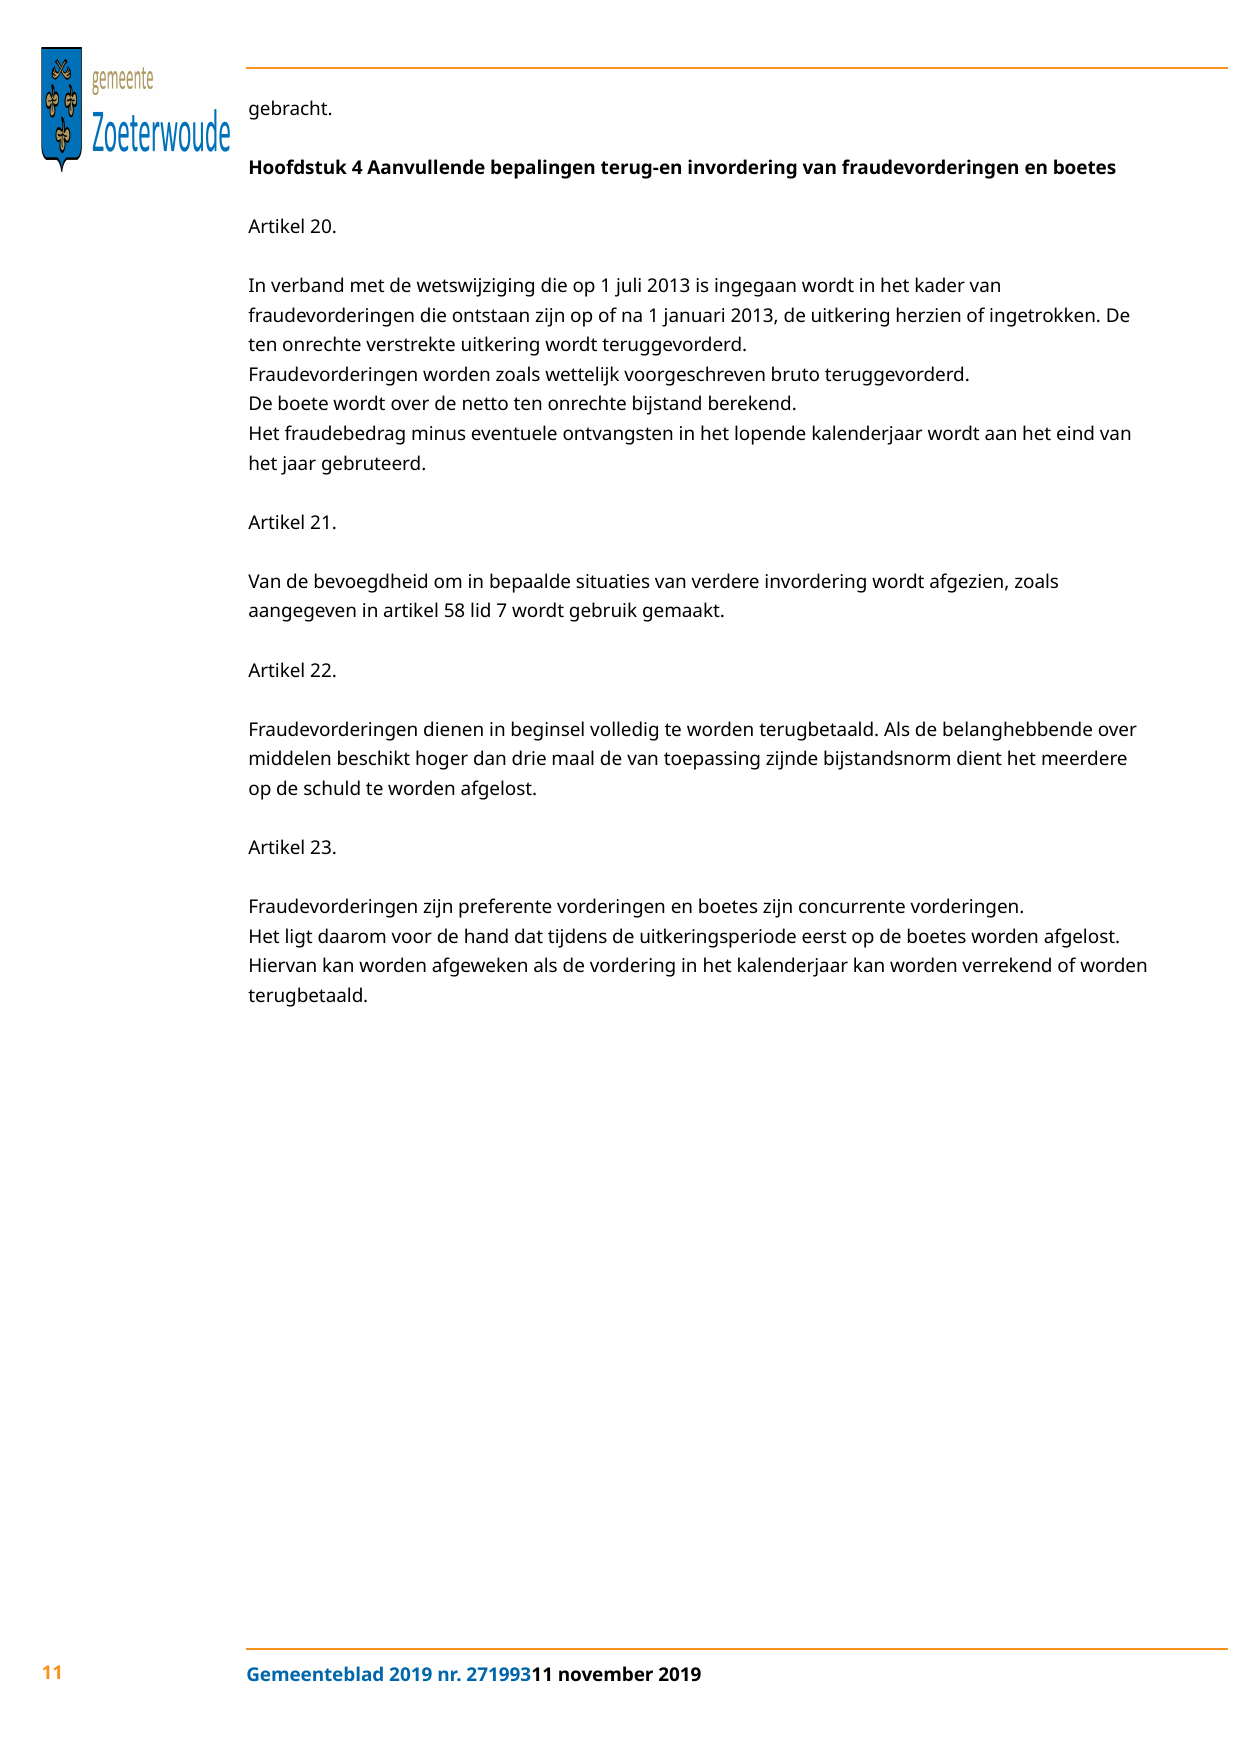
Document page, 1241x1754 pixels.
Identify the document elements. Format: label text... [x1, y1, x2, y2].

text Van de bevoegdheid om in bepaalde situaties van verdere invordering wordt afgezien, zoals aangegeven in artikel 58 lid 7 wordt gebruik gemaakt. [248, 568, 1152, 623]
picture [41, 47, 231, 172]
text Artikel 23. [248, 834, 1152, 860]
text De boete wordt over de netto ten onrechte bijstand berekend. [248, 391, 1152, 416]
text gebracht. [248, 95, 1152, 121]
text Artikel 22. [248, 657, 1152, 683]
text Fraudevorderingen dienen in beginsel volledig te worden terugbetaald. Als de belanghebbende over middelen beschikt hoger dan drie maal de van toepassing zijnde bijstandsnorm dient het meerdere op de schuld te worden afgelost. [248, 716, 1152, 801]
text Hoofdstuk 4 Aanvullende bepalingen terug-en invordering van fraudevorderingen en boetes [248, 154, 1152, 180]
text Het ligt daarom voor de hand dat tijdens de uitkeringsperiode eerst op de boetes worden afgelost. Hiervan kan worden afgeweken als de vordering in het kalenderjaar kan worden verrekend of worden terugbetaald. [248, 923, 1152, 1008]
text In verband met de wetswijziging die op 1 juli 2013 is ingegaan wordt in het kader van fraudevorderingen die ontstaan zijn op of na 1 januari 2013, de uitkering herzien of ingetrokken. De ten onrechte verstrekte uitkering wordt teruggevorderd. [248, 272, 1152, 357]
text Fraudevorderingen worden zoals wettelijk voorgeschreven bruto teruggevorderd. [248, 361, 1152, 387]
text Het fraudebedrag minus eventuele ontvangsten in het lopende kalenderjaar wordt aan het eind van het jaar gebruteerd. [248, 420, 1152, 476]
text Artikel 20. [248, 213, 1152, 239]
text Fraudevorderingen zijn preferente vorderingen en boetes zijn concurrente vorderingen. [248, 893, 1152, 919]
text Artikel 21. [248, 509, 1152, 535]
